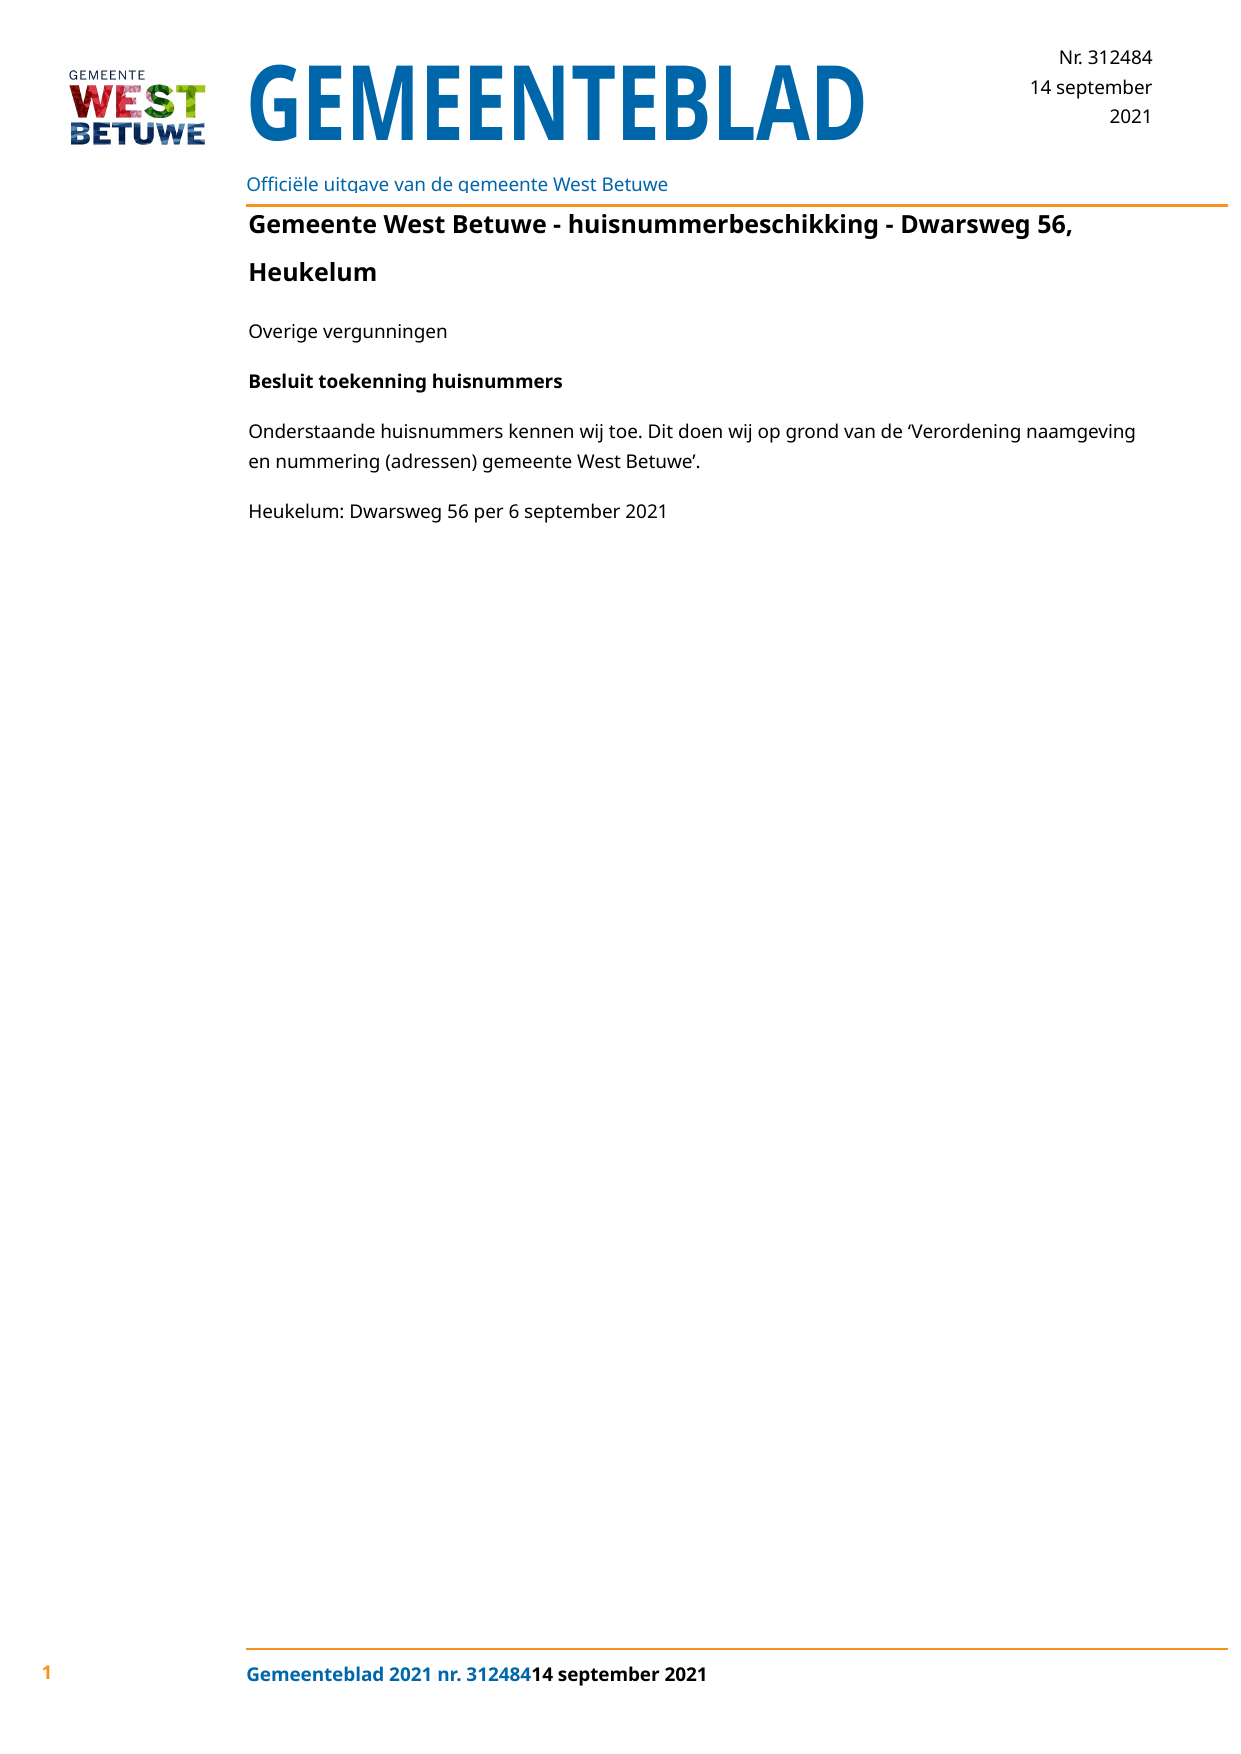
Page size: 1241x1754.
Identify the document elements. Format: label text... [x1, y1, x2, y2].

text Heukelum: Dwarsweg 56 per 6 september 2021 [248, 499, 1152, 524]
text Besluit toekenning huisnummers [248, 368, 1152, 394]
text Gemeente West Betuwe - huisnummerbeschikking - Dwarsweg 56, Heukelum [248, 207, 1152, 288]
text Overige vergunningen [248, 318, 1152, 344]
picture [41, 47, 231, 172]
text Onderstaande huisnummers kennen wij toe. Dit doen wij op grond van de ‘Verordening naamgeving en nummering (adressen) gemeente West Betuwe’. [248, 419, 1152, 474]
